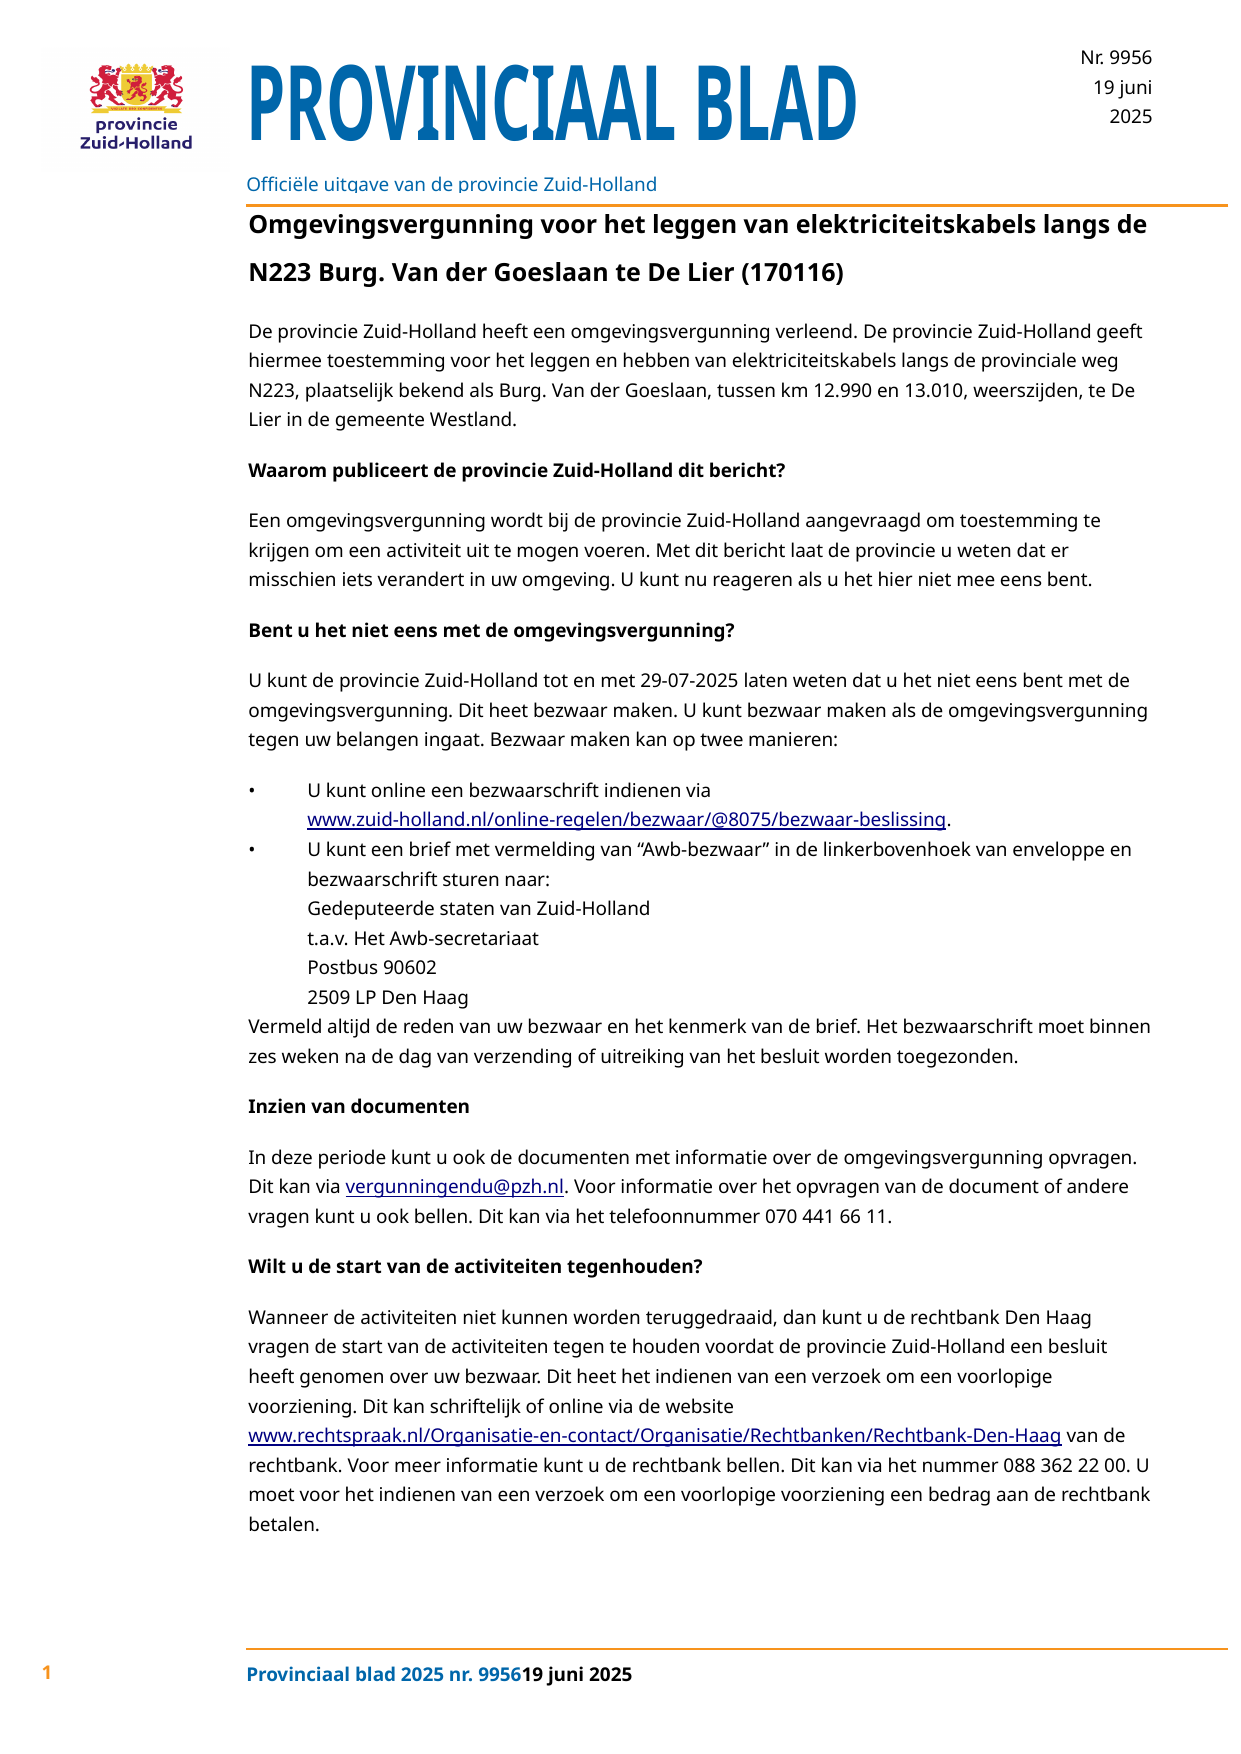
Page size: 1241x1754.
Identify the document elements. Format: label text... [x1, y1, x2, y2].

text U kunt de provincie Zuid-Holland tot en met 29-07-2025 laten weten dat u het niet eens bent met de omgevingsvergunning. Dit heet bezwaar maken. U kunt bezwaar maken als de omgevingsvergunning tegen uw belangen ingaat. Bezwaar maken kan op twee manieren: [248, 667, 1152, 752]
list U kunt online een bezwaarschrift indienen via www.zuid-holland.nl/online-regelen/bezwaar/@8075/bezwaar-beslissing. [248, 777, 1152, 832]
list U kunt een brief met vermelding van “Awb-bezwaar” in de linkerbovenhoek van enveloppe en bezwaarschrift sturen naar: [248, 836, 1152, 892]
text Een omgevingsvergunning wordt bij de provincie Zuid-Holland aangevraagd om toestemming te krijgen om een activiteit uit te mogen voeren. Met dit bericht laat de provincie u weten dat er misschien iets verandert in uw omgeving. U kunt nu reageren als u het hier niet mee eens bent. [248, 507, 1152, 592]
list 2509 LP Den Haag [248, 984, 1152, 1010]
list Gedeputeerde staten van Zuid-Holland [248, 895, 1152, 921]
text De provincie Zuid-Holland heeft een omgevingsvergunning verleend. De provincie Zuid-Holland geeft hiermee toestemming voor het leggen en hebben van elektriciteitskabels langs de provinciale weg N223, plaatselijk bekend als Burg. Van der Goeslaan, tussen km 12.990 en 13.010, weerszijden, te De Lier in de gemeente Westland. [248, 318, 1152, 432]
text Inzien van documenten [248, 1094, 1152, 1119]
list t.a.v. Het Awb-secretariaat [248, 925, 1152, 951]
picture [41, 47, 231, 172]
text Vermeld altijd de reden van uw bezwaar en het kenmerk van de brief. Het bezwaarschrift moet binnen zes weken na de dag van verzending of uitreiking van het besluit worden toegezonden. [248, 1014, 1152, 1069]
text Wanneer de activiteiten niet kunnen worden teruggedraaid, dan kunt u de rechtbank Den Haag vragen de start van de activiteiten tegen te houden voordat de provincie Zuid-Holland een besluit heeft genomen over uw bezwaar. Dit heet het indienen van een verzoek om een voorlopige voorziening. Dit kan schriftelijk of online via de website www.rechtspraak.nl/Organisatie-en-contact/Organisatie/Rechtbanken/Rechtbank-Den-Haag van de rechtbank. Voor meer informatie kunt u de rechtbank bellen. Dit kan via het nummer 088 362 22 00. U moet voor het indienen van een verzoek om een voorlopige voorziening een bedrag aan de rechtbank betalen. [248, 1304, 1152, 1537]
text Omgevingsvergunning voor het leggen van elektriciteitskabels langs de N223 Burg. Van der Goeslaan te De Lier (170116) [248, 207, 1152, 288]
list Postbus 90602 [248, 954, 1152, 980]
text Waarom publiceert de provincie Zuid-Holland dit bericht? [248, 457, 1152, 483]
text Bent u het niet eens met de omgevingsvergunning? [248, 617, 1152, 643]
text In deze periode kunt u ook de documenten met informatie over de omgevingsvergunning opvragen. Dit kan via vergunningendu@pzh.nl. Voor informatie over het opvragen van de document of andere vragen kunt u ook bellen. Dit kan via het telefoonnummer 070 441 66 11. [248, 1144, 1152, 1229]
text Wilt u de start van de activiteiten tegenhouden? [248, 1254, 1152, 1279]
